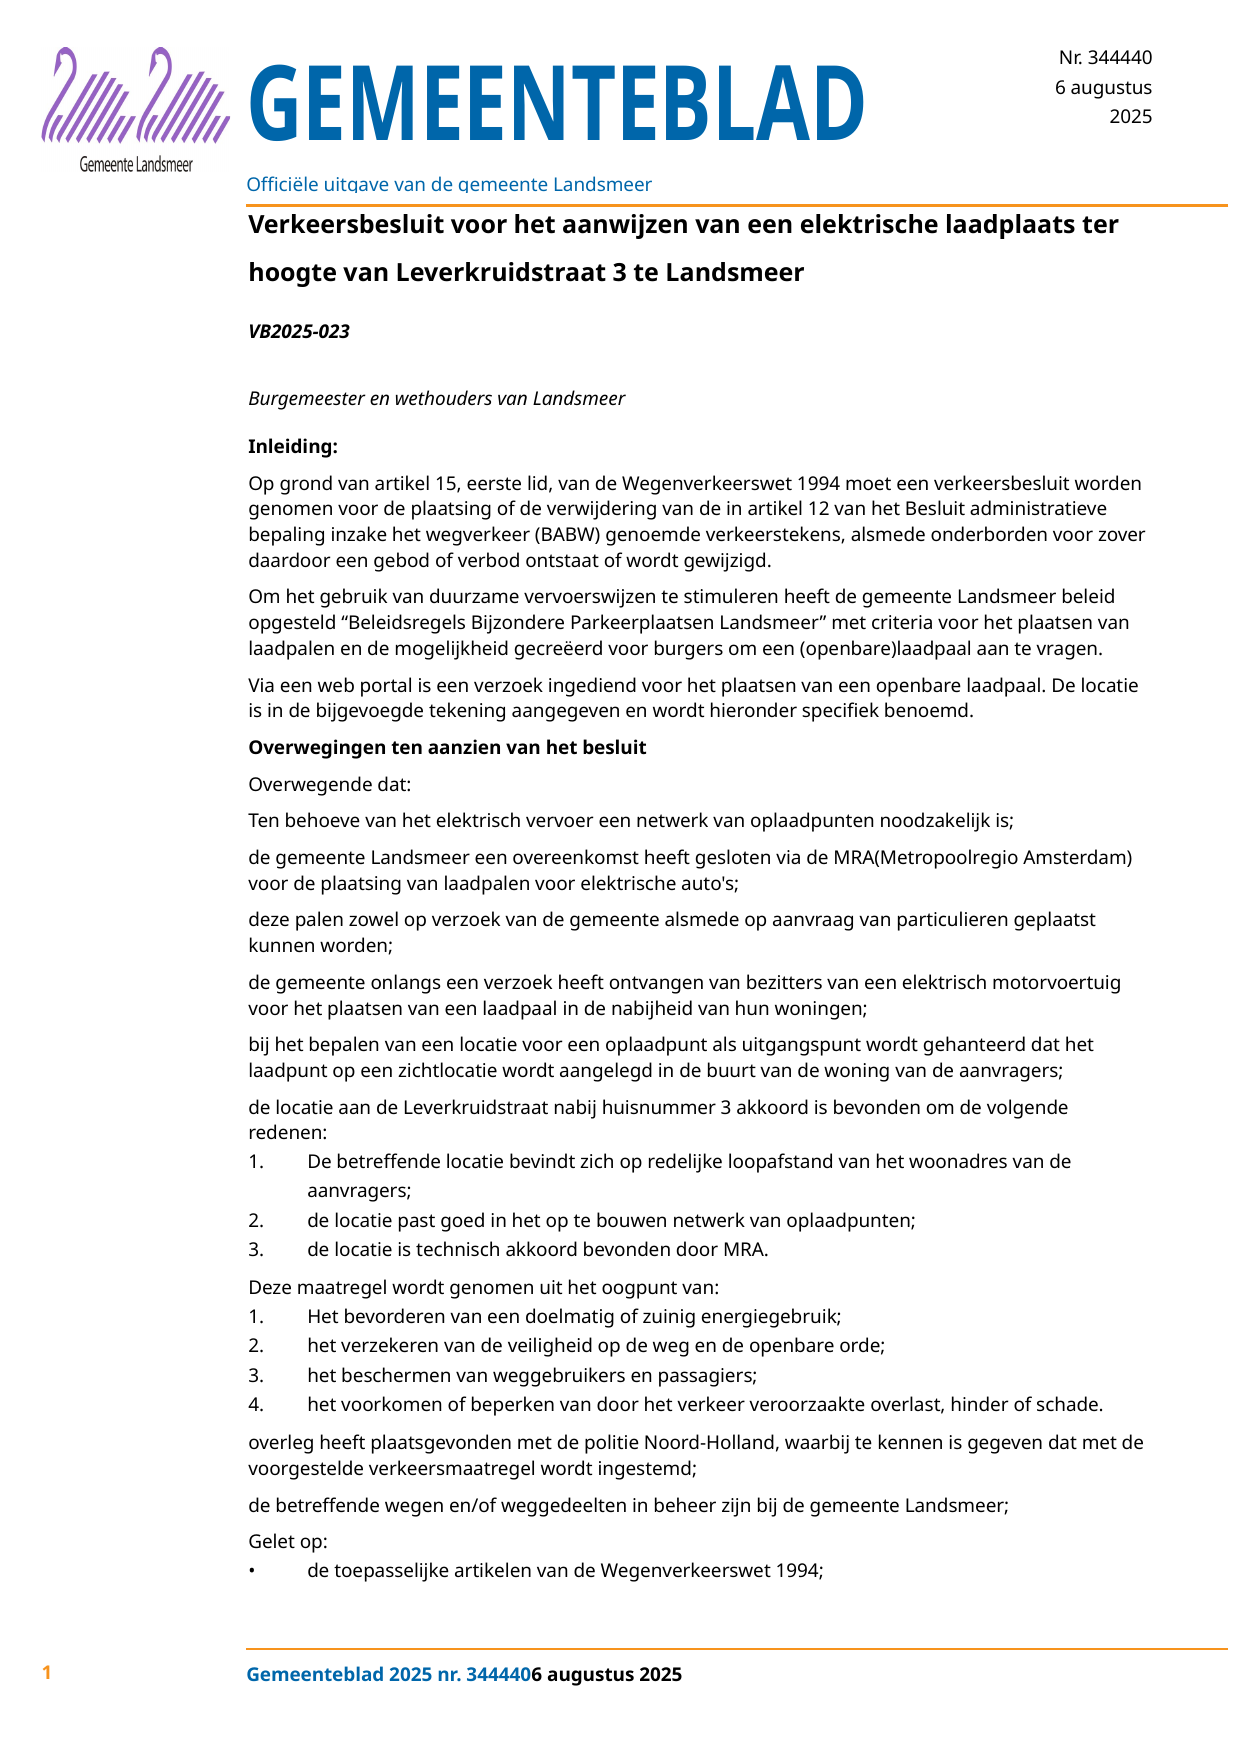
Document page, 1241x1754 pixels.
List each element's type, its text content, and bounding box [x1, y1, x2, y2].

text overleg heeft plaatsgevonden met de politie Noord-Holland, waarbij te kennen is gegeven dat met de voorgestelde verkeersmaatregel wordt ingestemd; [248, 1429, 1152, 1481]
text Verkeersbesluit voor het aanwijzen van een elektrische laadplaats ter hoogte van Leverkruidstraat 3 te Landsmeer [248, 207, 1152, 288]
text VB2025-023 [248, 318, 1152, 344]
text Gelet op: [248, 1529, 1152, 1554]
list de toepasselijke artikelen van de Wegenverkeerswet 1994; [248, 1557, 1152, 1583]
text Via een web portal is een verzoek ingediend voor het plaatsen van een openbare laadpaal. De locatie is in de bijgevoegde tekening aangegeven en wordt hieronder specifiek benoemd. [248, 672, 1152, 723]
text de gemeente Landsmeer een overeenkomst heeft gesloten via de MRA(Metropoolregio Amsterdam) voor de plaatsing van laadpalen voor elektrische auto's; [248, 844, 1152, 896]
text Deze maatregel wordt genomen uit het oogpunt van: [248, 1274, 1152, 1300]
text deze palen zowel op verzoek van de gemeente alsmede op aanvraag van particulieren geplaatst kunnen worden; [248, 907, 1152, 958]
list het voorkomen of beperken van door het verkeer veroorzaakte overlast, hinder of schade. [248, 1392, 1152, 1417]
list de locatie past goed in het op te bouwen netwerk van oplaadpunten; [248, 1207, 1152, 1233]
text de locatie aan de Leverkruidstraat nabij huisnummer 3 akkoord is bevonden om de volgende redenen: [248, 1094, 1152, 1145]
list de locatie is technisch akkoord bevonden door MRA. [248, 1237, 1152, 1262]
text Om het gebruik van duurzame vervoerswijzen te stimuleren heeft de gemeente Landsmeer beleid opgesteld “Beleidsregels Bijzondere Parkeerplaatsen Landsmeer” met criteria voor het plaatsen van laadpalen en de mogelijkheid gecreëerd voor burgers om een (openbare)laadpaal aan te vragen. [248, 584, 1152, 661]
text Inleiding: [248, 433, 1152, 459]
list De betreffende locatie bevindt zich op redelijke loopafstand van het woonadres van de aanvragers; [248, 1148, 1152, 1203]
text Op grond van artikel 15, eerste lid, van de Wegenverkeerswet 1994 moet een verkeersbesluit worden genomen voor de plaatsing of de verwijdering van de in artikel 12 van het Besluit administratieve bepaling inzake het wegverkeer (BABW) genoemde verkeerstekens, alsmede onderborden voor zover daardoor een gebod of verbod ontstaat of wordt gewijzigd. [248, 470, 1152, 573]
text bij het bepalen van een locatie voor een oplaadpunt als uitgangspunt wordt gehanteerd dat het laadpunt op een zichtlocatie wordt aangelegd in de buurt van de woning van de aanvragers; [248, 1031, 1152, 1083]
picture [41, 47, 231, 172]
text Burgemeester en wethouders van Landsmeer [248, 386, 1152, 411]
text Overwegende dat: [248, 771, 1152, 797]
list Het bevorderen van een doelmatig of zuinig energiegebruik; [248, 1303, 1152, 1329]
text de betreffende wegen en/of weggedeelten in beheer zijn bij de gemeente Landsmeer; [248, 1492, 1152, 1518]
text de gemeente onlangs een verzoek heeft ontvangen van bezitters van een elektrisch motorvoertuig voor het plaatsen van een laadpaal in de nabijheid van hun woningen; [248, 969, 1152, 1021]
text Ten behoeve van het elektrisch vervoer een netwerk van oplaadpunten noodzakelijk is; [248, 808, 1152, 833]
list het beschermen van weggebruikers en passagiers; [248, 1362, 1152, 1388]
text Overwegingen ten aanzien van het besluit [248, 734, 1152, 760]
list het verzekeren van de veiligheid op de weg en de openbare orde; [248, 1332, 1152, 1358]
